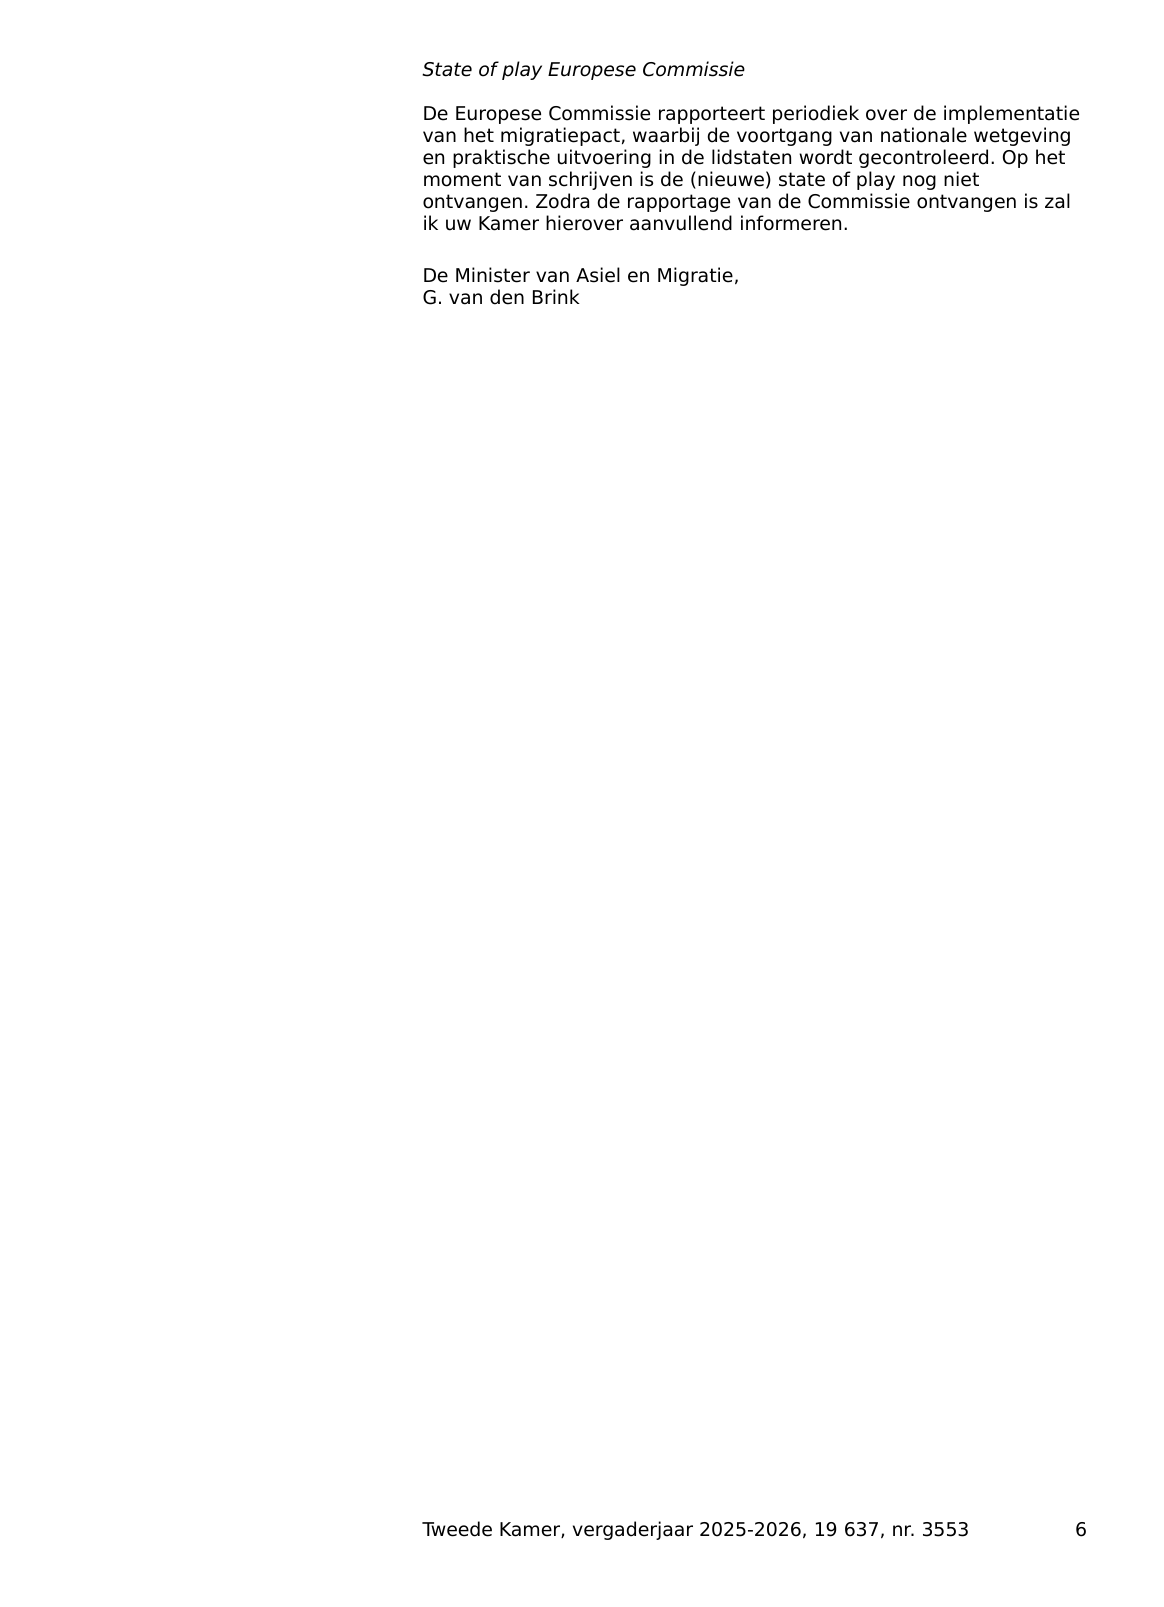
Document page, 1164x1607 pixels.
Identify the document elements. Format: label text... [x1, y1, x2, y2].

subtitle State of play Europese Commissie [422, 59, 1087, 81]
text De Minister van Asiel en Migratie, G. van den Brink [422, 265, 1087, 309]
text De Europese Commissie rapporteert periodiek over de implementatie van het migratiepact, waarbij de voortgang van nationale wetgeving en praktische uitvoering in de lidstaten wordt gecontroleerd. Op het moment van schrijven is de (nieuwe) state of play nog niet ontvangen. Zodra de rapportage van de Commissie ontvangen is zal ik uw Kamer hierover aanvullend informeren. [422, 103, 1087, 235]
